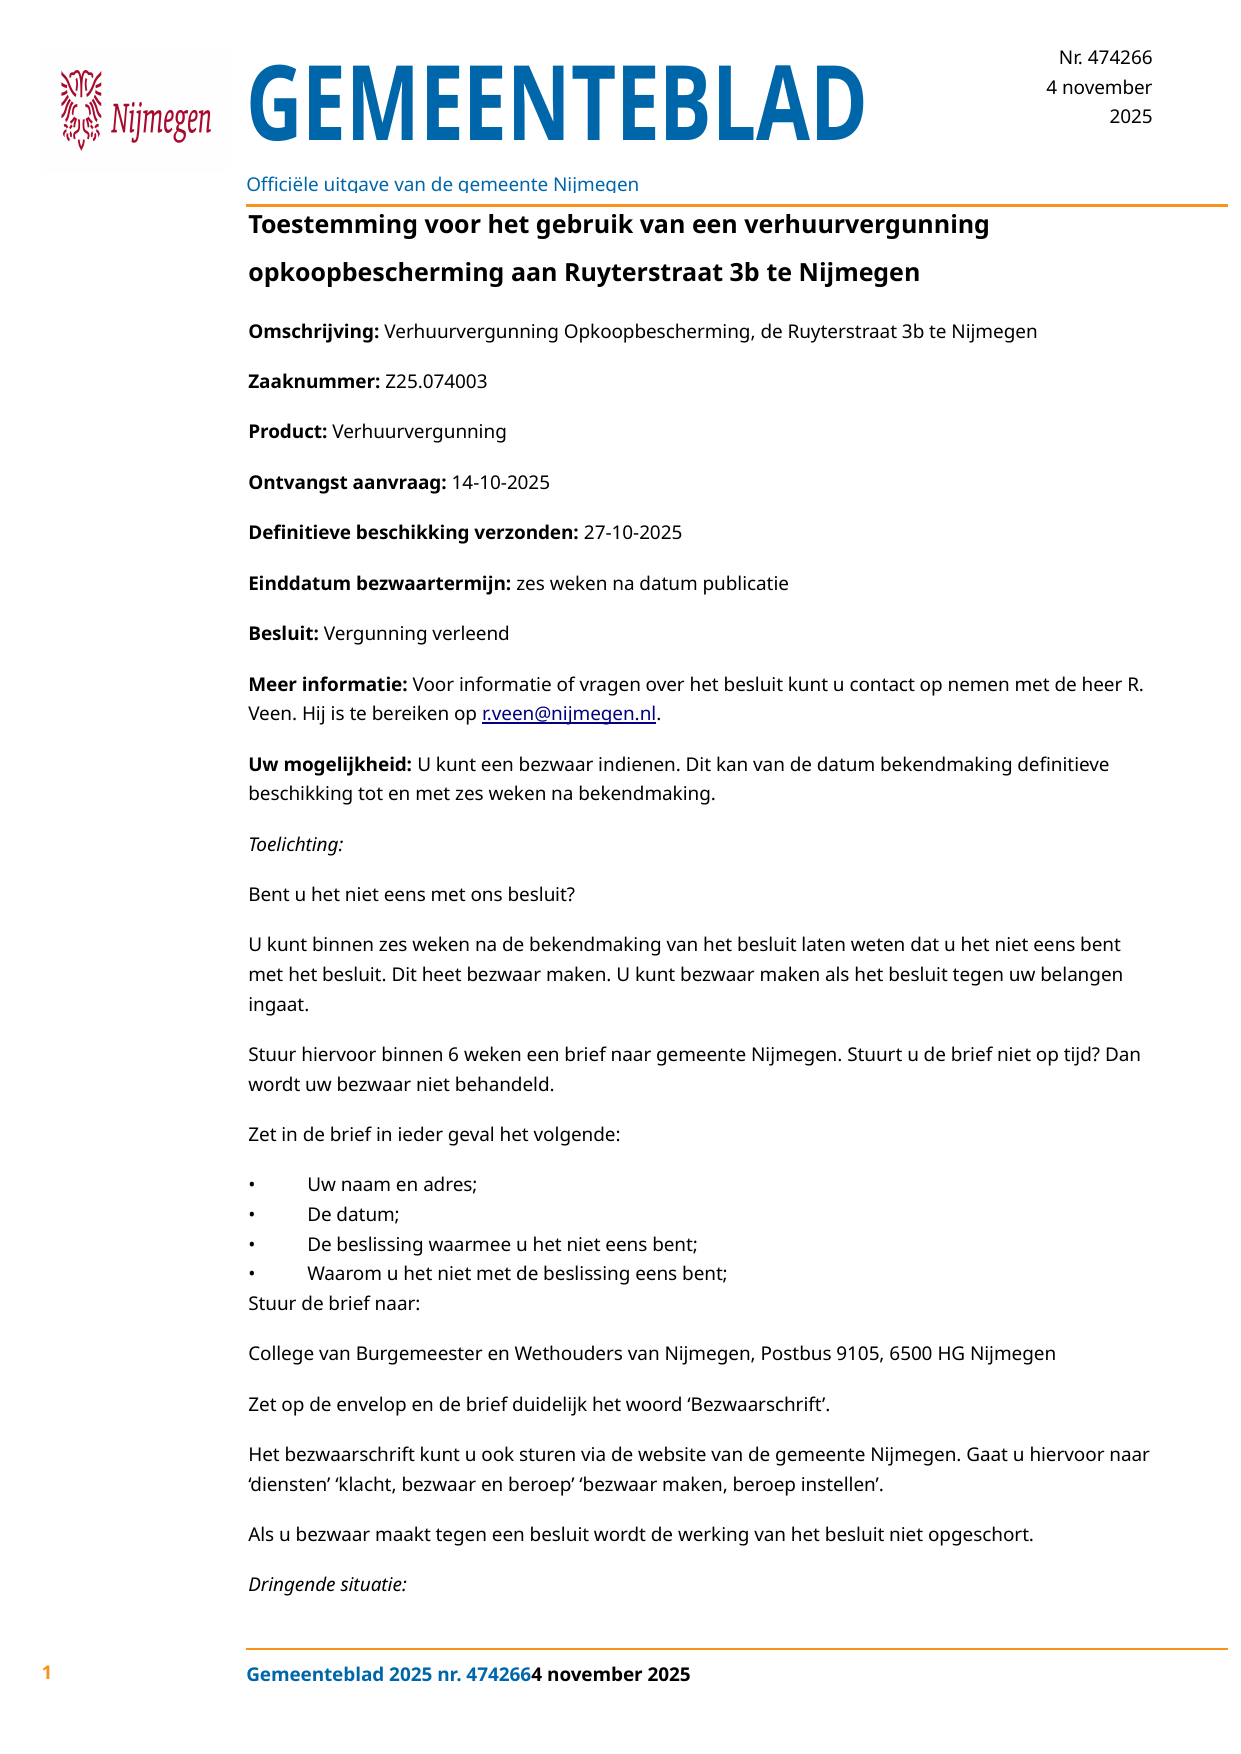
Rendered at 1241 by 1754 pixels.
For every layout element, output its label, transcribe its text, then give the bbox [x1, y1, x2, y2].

list Uw naam en adres; [248, 1172, 1152, 1197]
text Zet op de envelop en de brief duidelijk het woord ‘Bezwaarschrift’. [248, 1391, 1152, 1417]
text Dringende situatie: [248, 1572, 1152, 1597]
text Product: Verhuurvergunning [248, 419, 1152, 444]
picture [41, 47, 231, 172]
text Het bezwaarschrift kunt u ook sturen via de website van de gemeente Nijmegen. Gaat u hiervoor naar ‘diensten’ ‘klacht, bezwaar en beroep’ ‘bezwaar maken, beroep instellen’. [248, 1441, 1152, 1497]
list De beslissing waarmee u het niet eens bent; [248, 1231, 1152, 1257]
text College van Burgemeester en Wethouders van Nijmegen, Postbus 9105, 6500 HG Nijmegen [248, 1340, 1152, 1366]
text Definitieve beschikking verzonden: 27-10-2025 [248, 519, 1152, 545]
text Omschrijving: Verhuurvergunning Opkoopbescherming, de Ruyterstraat 3b te Nijmegen [248, 318, 1152, 344]
text Toestemming voor het gebruik van een verhuurvergunning opkoopbescherming aan Ruyterstraat 3b te Nijmegen [248, 207, 1152, 288]
text Zet in de brief in ieder geval het volgende: [248, 1121, 1152, 1147]
text Toelichting: [248, 831, 1152, 857]
text Meer informatie: Voor informatie of vragen over het besluit kunt u contact op nemen met de heer R. Veen. Hij is te bereiken op r.veen@nijmegen.nl. [248, 671, 1152, 726]
text Einddatum bezwaartermijn: zes weken na datum publicatie [248, 570, 1152, 596]
list De datum; [248, 1201, 1152, 1227]
text Uw mogelijkheid: U kunt een bezwaar indienen. Dit kan van de datum bekendmaking definitieve beschikking tot en met zes weken na bekendmaking. [248, 751, 1152, 806]
list Waarom u het niet met de beslissing eens bent; [248, 1260, 1152, 1286]
text Besluit: Vergunning verleend [248, 620, 1152, 646]
text Als u bezwaar maakt tegen een besluit wordt de werking van het besluit niet opgeschort. [248, 1521, 1152, 1547]
text Bent u het niet eens met ons besluit? [248, 881, 1152, 907]
text Stuur de brief naar: [248, 1290, 1152, 1316]
text Zaaknummer: Z25.074003 [248, 368, 1152, 394]
text U kunt binnen zes weken na de bekendmaking van het besluit laten weten dat u het niet eens bent met het besluit. Dit heet bezwaar maken. U kunt bezwaar maken als het besluit tegen uw belangen ingaat. [248, 932, 1152, 1017]
text Stuur hiervoor binnen 6 weken een brief naar gemeente Nijmegen. Stuurt u de brief niet op tijd? Dan wordt uw bezwaar niet behandeld. [248, 1041, 1152, 1097]
text Ontvangst aanvraag: 14-10-2025 [248, 469, 1152, 495]
